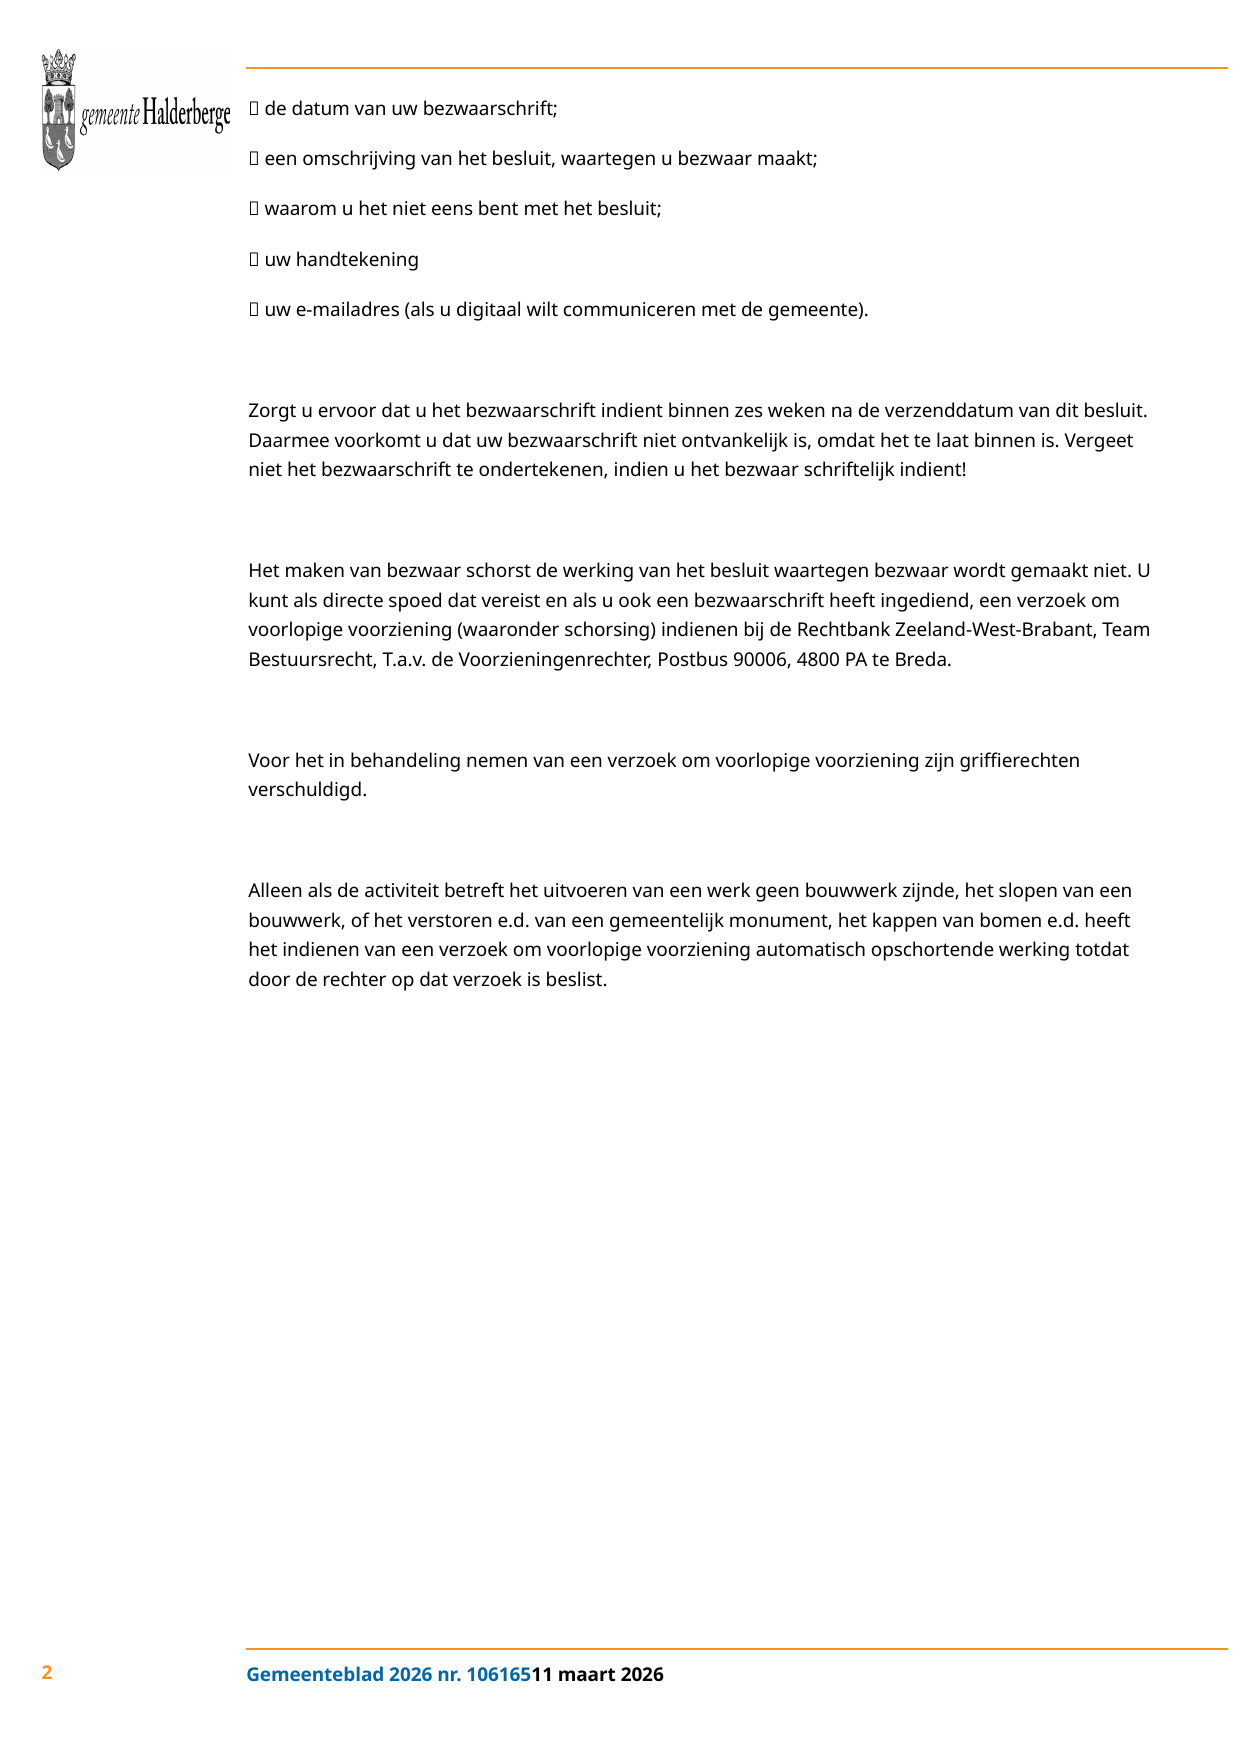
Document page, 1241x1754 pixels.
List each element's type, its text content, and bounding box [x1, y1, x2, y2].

text  de datum van uw bezwaarschrift; [248, 95, 1152, 121]
text Alleen als de activiteit betreft het uitvoeren van een werk geen bouwwerk zijnde, het slopen van een bouwwerk, of het verstoren e.d. van een gemeentelijk monument, het kappen van bomen e.d. heeft het indienen van een verzoek om voorlopige voorziening automatisch opschortende werking totdat door de rechter op dat verzoek is beslist. [248, 877, 1152, 992]
text  uw e-mailadres (als u digitaal wilt communiceren met de gemeente). [248, 296, 1152, 322]
text Voor het in behandeling nemen van een verzoek om voorlopige voorziening zijn griffierechten verschuldigd. [248, 747, 1152, 802]
text  een omschrijving van het besluit, waartegen u bezwaar maakt; [248, 145, 1152, 171]
text  uw handtekening [248, 246, 1152, 272]
text Zorgt u ervoor dat u het bezwaarschrift indient binnen zes weken na de verzenddatum van dit besluit. Daarmee voorkomt u dat uw bezwaarschrift niet ontvankelijk is, omdat het te laat binnen is. Vergeet niet het bezwaarschrift te ondertekenen, indien u het bezwaar schriftelijk indient! [248, 397, 1152, 482]
picture [41, 47, 231, 172]
text Het maken van bezwaar schorst de werking van het besluit waartegen bezwaar wordt gemaakt niet. U kunt als directe spoed dat vereist en als u ook een bezwaarschrift heeft ingediend, een verzoek om voorlopige voorziening (waaronder schorsing) indienen bij de Rechtbank Zeeland-West-Brabant, Team Bestuursrecht, T.a.v. de Voorzieningenrechter, Postbus 90006, 4800 PA te Breda. [248, 557, 1152, 672]
text  waarom u het niet eens bent met het besluit; [248, 196, 1152, 221]
